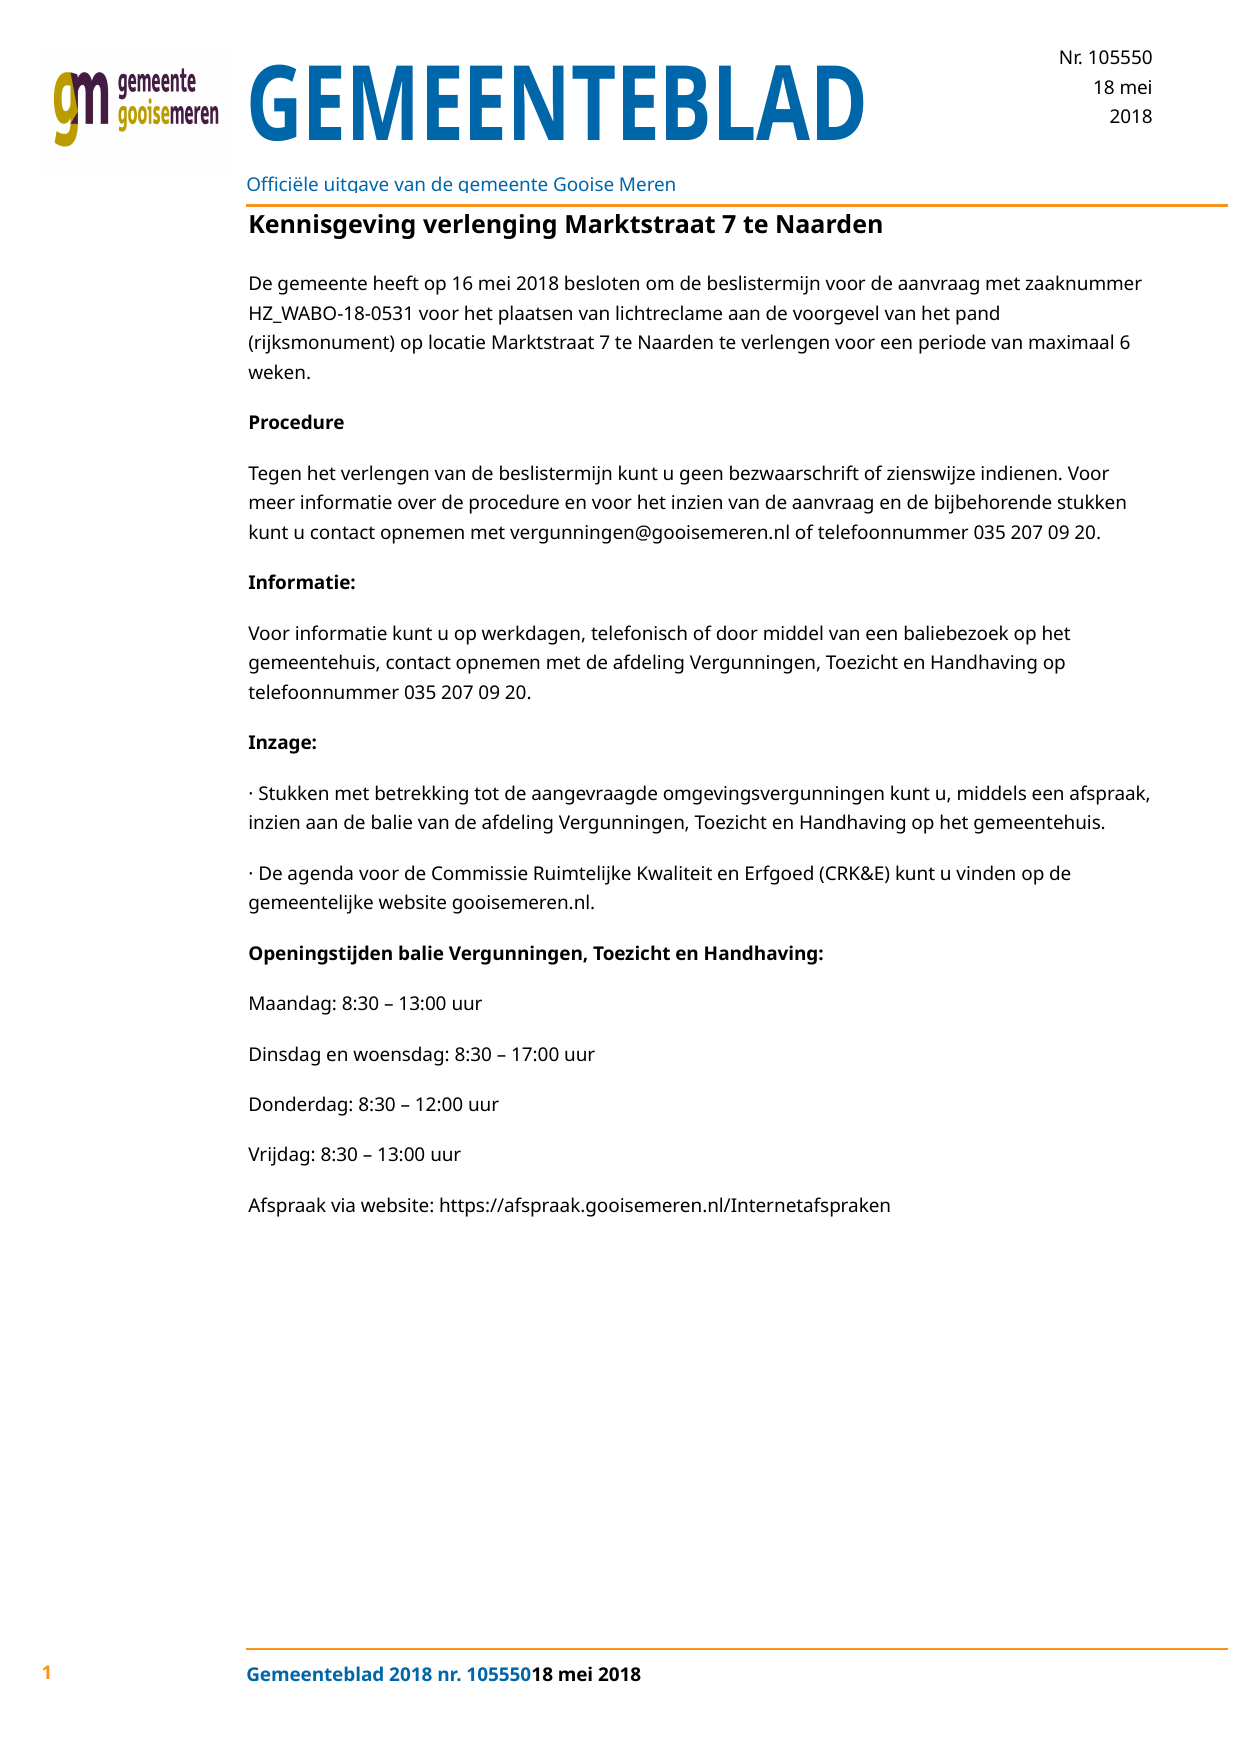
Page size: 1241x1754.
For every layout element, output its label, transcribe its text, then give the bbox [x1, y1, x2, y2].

text Afspraak via website: https://afspraak.gooisemeren.nl/Internetafspraken [248, 1192, 1152, 1218]
text · Stukken met betrekking tot de aangevraagde omgevingsvergunningen kunt u, middels een afspraak, inzien aan de balie van de afdeling Vergunningen, Toezicht en Handhaving op het gemeentehuis. [248, 780, 1152, 835]
text Voor informatie kunt u op werkdagen, telefonisch of door middel van een baliebezoek op het gemeentehuis, contact opnemen met de afdeling Vergunningen, Toezicht en Handhaving op telefoonnummer 035 207 09 20. [248, 620, 1152, 705]
text Informatie: [248, 569, 1152, 595]
text Vrijdag: 8:30 – 13:00 uur [248, 1142, 1152, 1167]
text Inzage: [248, 729, 1152, 755]
text De gemeente heeft op 16 mei 2018 besloten om de beslistermijn voor de aanvraag met zaaknummer HZ_WABO-18-0531 voor het plaatsen van lichtreclame aan de voorgevel van het pand (rijksmonument) op locatie Marktstraat 7 te Naarden te verlengen voor een periode van maximaal 6 weken. [248, 270, 1152, 385]
picture [41, 47, 231, 172]
text Kennisgeving verlenging Marktstraat 7 te Naarden [248, 207, 1152, 241]
text Procedure [248, 409, 1152, 435]
text Tegen het verlengen van de beslistermijn kunt u geen bezwaarschrift of zienswijze indienen. Voor meer informatie over de procedure en voor het inzien van de aanvraag en de bijbehorende stukken kunt u contact opnemen met vergunningen@gooisemeren.nl of telefoonnummer 035 207 09 20. [248, 460, 1152, 545]
text · De agenda voor de Commissie Ruimtelijke Kwaliteit en Erfgoed (CRK&E) kunt u vinden op de gemeentelijke website gooisemeren.nl. [248, 860, 1152, 915]
text Openingstijden balie Vergunningen, Toezicht en Handhaving: [248, 940, 1152, 966]
text Donderdag: 8:30 – 12:00 uur [248, 1091, 1152, 1117]
text Dinsdag en woensdag: 8:30 – 17:00 uur [248, 1041, 1152, 1066]
text Maandag: 8:30 – 13:00 uur [248, 990, 1152, 1016]
